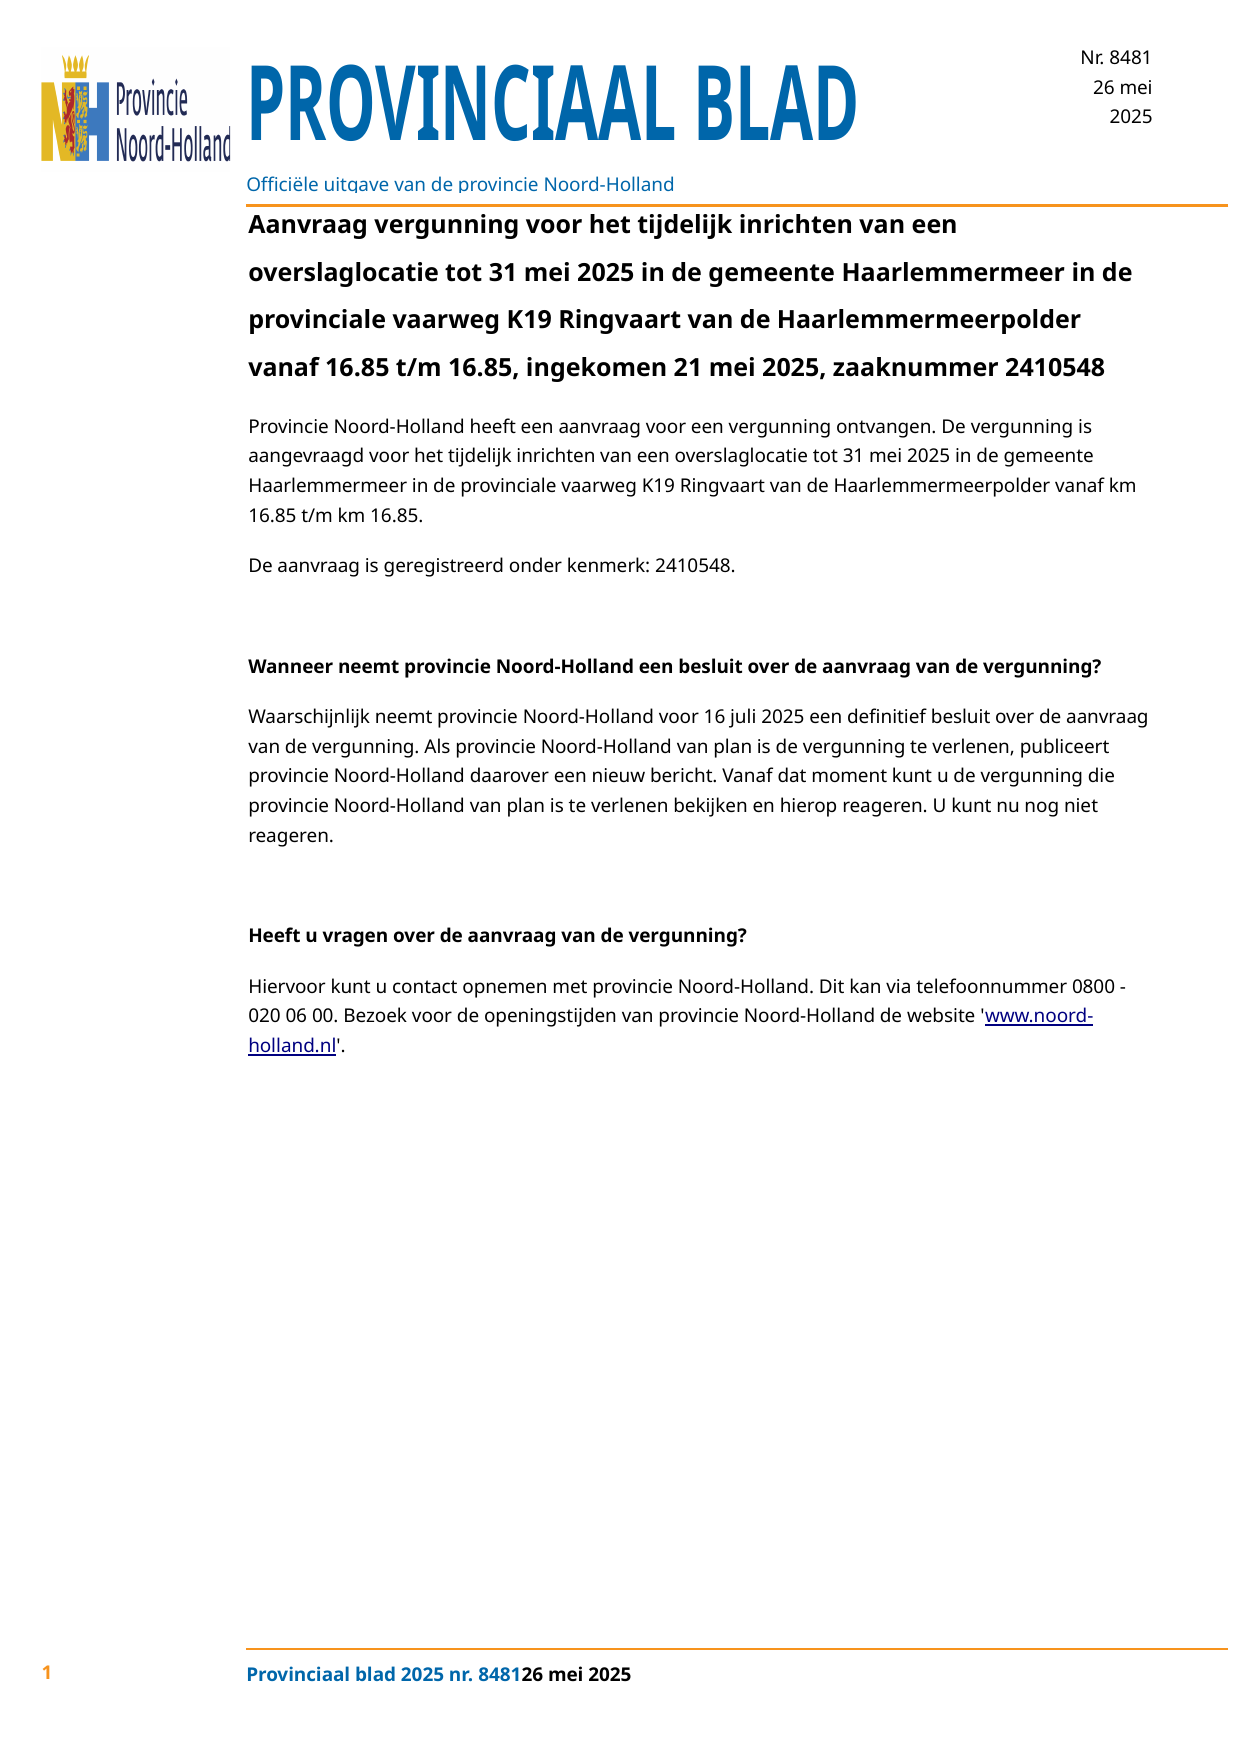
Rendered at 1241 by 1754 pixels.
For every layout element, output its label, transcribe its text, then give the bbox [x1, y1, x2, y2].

picture [41, 47, 231, 172]
text Wanneer neemt provincie Noord-Holland een besluit over de aanvraag van de vergunning? [248, 653, 1152, 679]
text Waarschijnlijk neemt provincie Noord-Holland voor 16 juli 2025 een definitief besluit over de aanvraag van de vergunning. Als provincie Noord-Holland van plan is de vergunning te verlenen, publiceert provincie Noord-Holland daarover een nieuw bericht. Vanaf dat moment kunt u de vergunning die provincie Noord-Holland van plan is te verlenen bekijken en hierop reageren. U kunt nu nog niet reageren. [248, 703, 1152, 848]
text Aanvraag vergunning voor het tijdelijk inrichten van een overslaglocatie tot 31 mei 2025 in de gemeente Haarlemmermeer in de provinciale vaarweg K19 Ringvaart van de Haarlemmermeerpolder vanaf 16.85 t/m 16.85, ingekomen 21 mei 2025, zaaknummer 2410548 [248, 207, 1152, 384]
text De aanvraag is geregistreerd onder kenmerk: 2410548. [248, 552, 1152, 578]
text Provincie Noord-Holland heeft een aanvraag voor een vergunning ontvangen. De vergunning is aangevraagd voor het tijdelijk inrichten van een overslaglocatie tot 31 mei 2025 in de gemeente Haarlemmermeer in de provinciale vaarweg K19 Ringvaart van de Haarlemmermeerpolder vanaf km 16.85 t/m km 16.85. [248, 413, 1152, 528]
text Hiervoor kunt u contact opnemen met provincie Noord-Holland. Dit kan via telefoonnummer 0800 - 020 06 00. Bezoek voor de openingstijden van provincie Noord-Holland de website 'www.noord-holland.nl'. [248, 973, 1152, 1058]
text Heeft u vragen over de aanvraag van de vergunning? [248, 923, 1152, 948]
